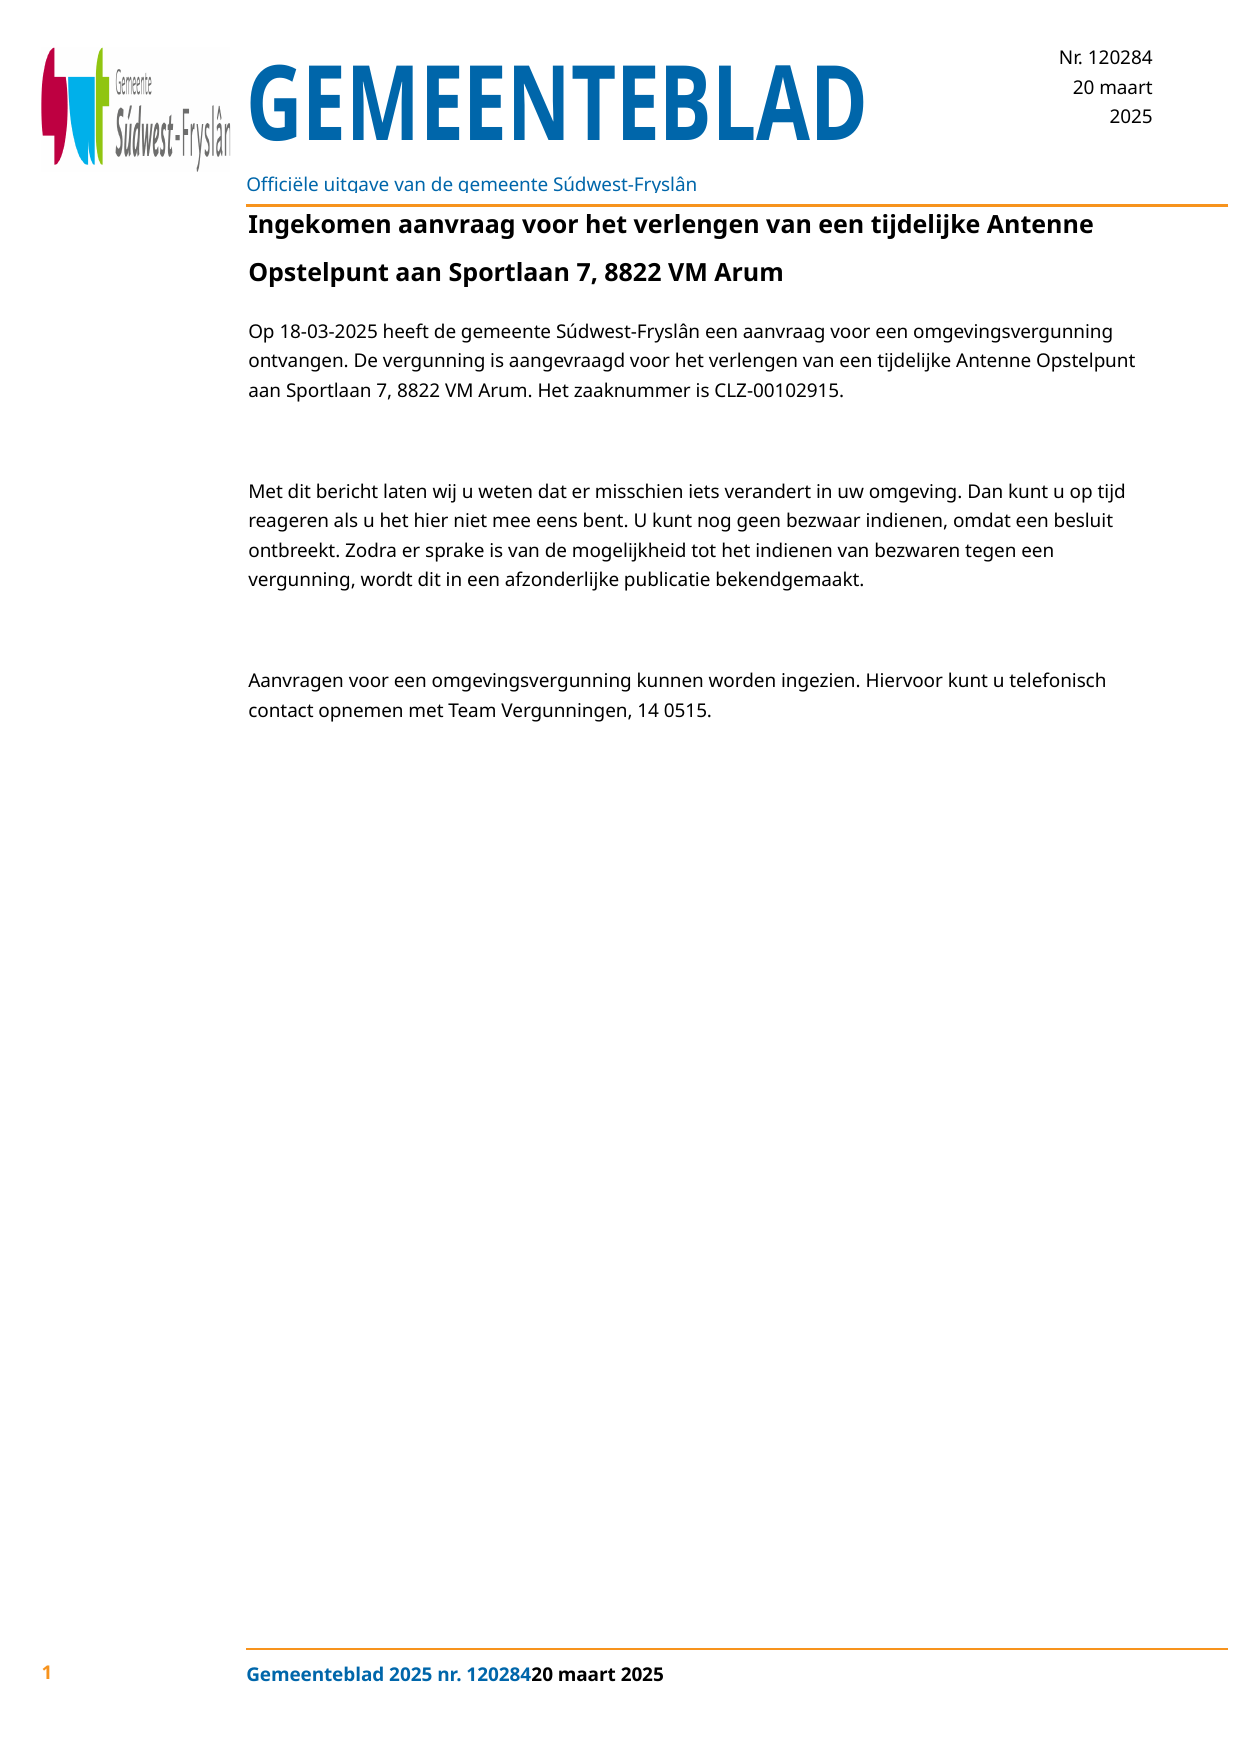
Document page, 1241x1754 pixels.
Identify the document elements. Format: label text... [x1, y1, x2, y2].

text Ingekomen aanvraag voor het verlengen van een tijdelijke Antenne Opstelpunt aan Sportlaan 7, 8822 VM Arum [248, 207, 1152, 288]
text Aanvragen voor een omgevingsvergunning kunnen worden ingezien. Hiervoor kunt u telefonisch contact opnemen met Team Vergunningen, 14 0515. [248, 667, 1152, 723]
picture [41, 47, 231, 172]
text Met dit bericht laten wij u weten dat er misschien iets verandert in uw omgeving. Dan kunt u op tijd reageren als u het hier niet mee eens bent. U kunt nog geen bezwaar indienen, omdat een besluit ontbreekt. Zodra er sprake is van de mogelijkheid tot het indienen van bezwaren tegen een vergunning, wordt dit in een afzonderlijke publicatie bekendgemaakt. [248, 478, 1152, 592]
text Op 18-03-2025 heeft de gemeente Súdwest-Fryslân een aanvraag voor een omgevingsvergunning ontvangen. De vergunning is aangevraagd voor het verlengen van een tijdelijke Antenne Opstelpunt aan Sportlaan 7, 8822 VM Arum. Het zaaknummer is CLZ-00102915. [248, 318, 1152, 403]
